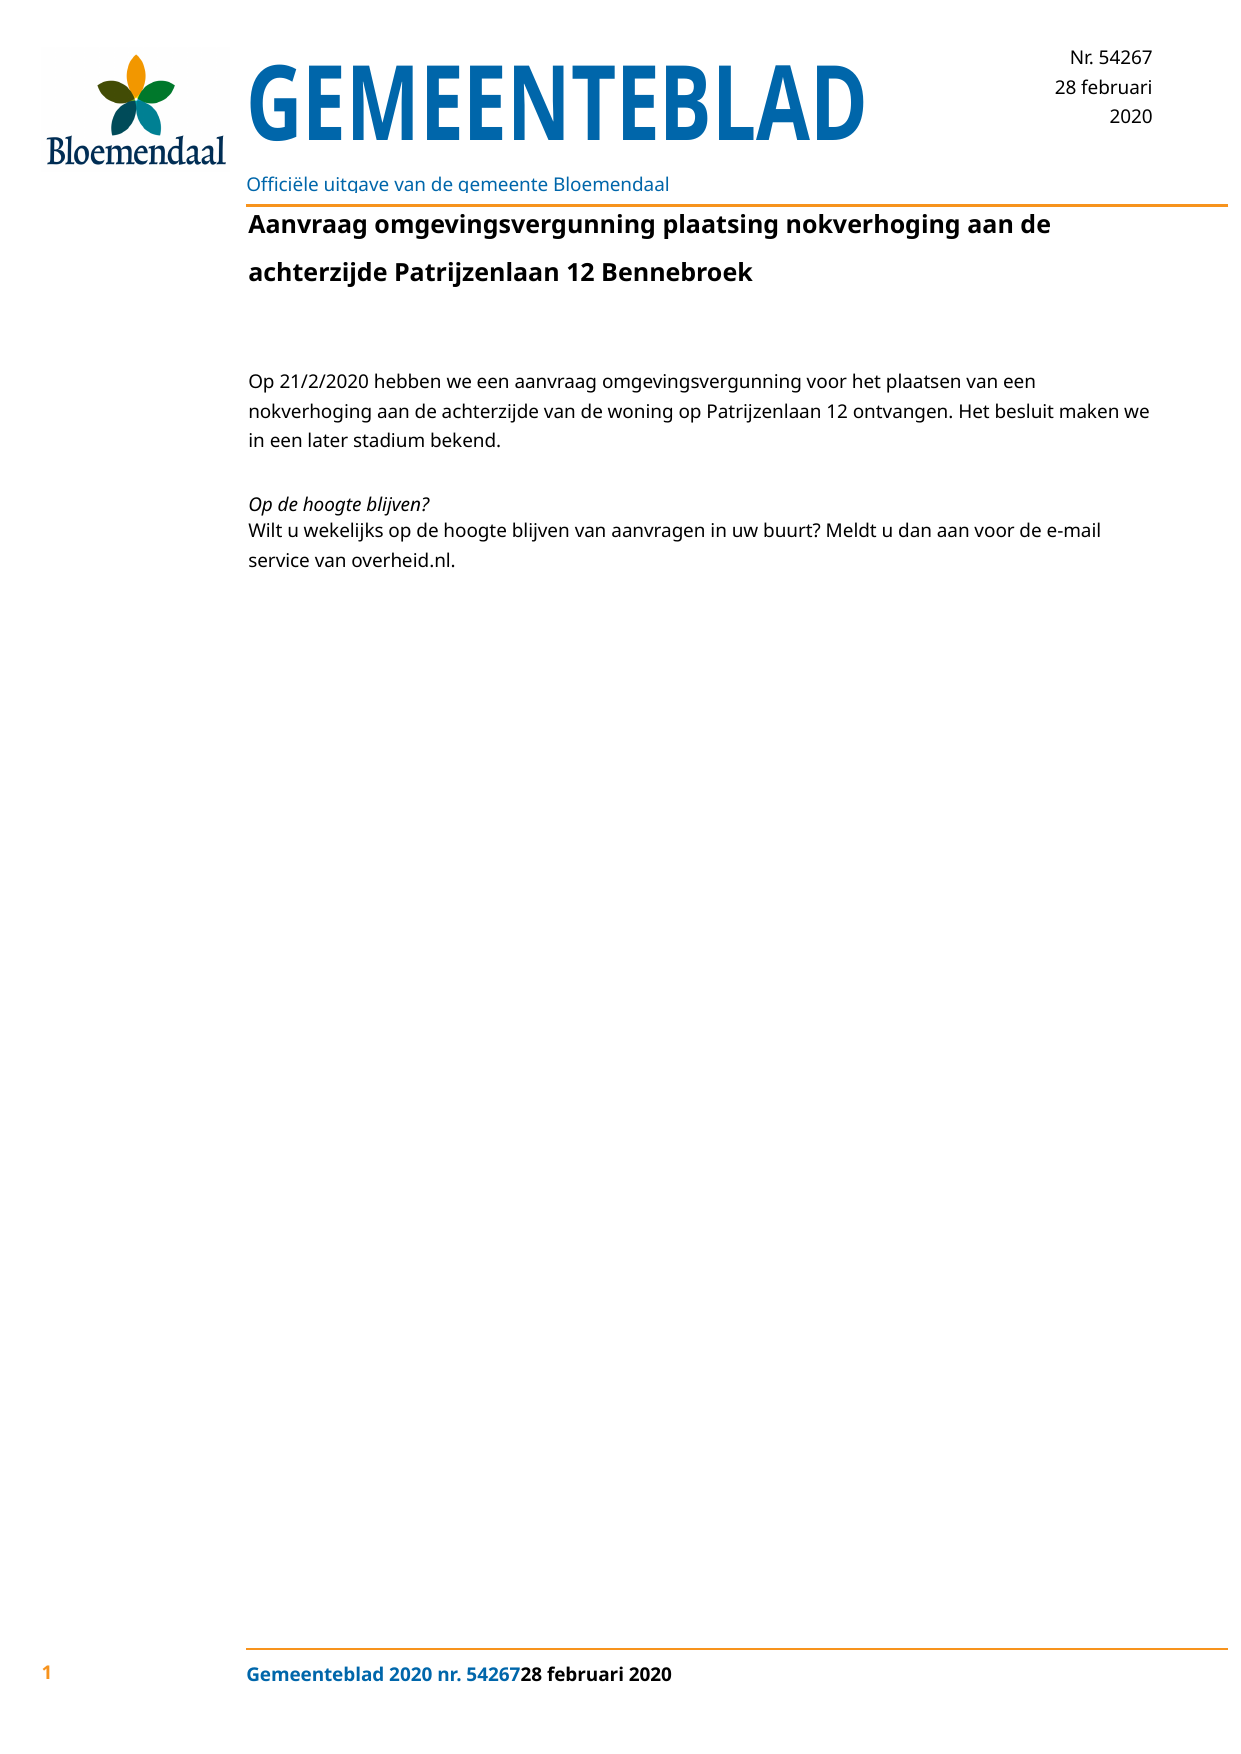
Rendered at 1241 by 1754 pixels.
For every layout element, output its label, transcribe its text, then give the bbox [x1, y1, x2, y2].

picture [41, 47, 231, 172]
text Wilt u wekelijks op de hoogte blijven van aanvragen in uw buurt? Meldt u dan aan voor de e-mail service van overheid.nl. [248, 517, 1152, 572]
text Aanvraag omgevingsvergunning plaatsing nokverhoging aan de achterzijde Patrijzenlaan 12 Bennebroek [248, 207, 1152, 288]
text Op de hoogte blijven? [248, 491, 1152, 517]
text Op 21/2/2020 hebben we een aanvraag omgevingsvergunning voor het plaatsen van een nokverhoging aan de achterzijde van de woning op Patrijzenlaan 12 ontvangen. Het besluit maken we in een later stadium bekend. [248, 368, 1152, 453]
